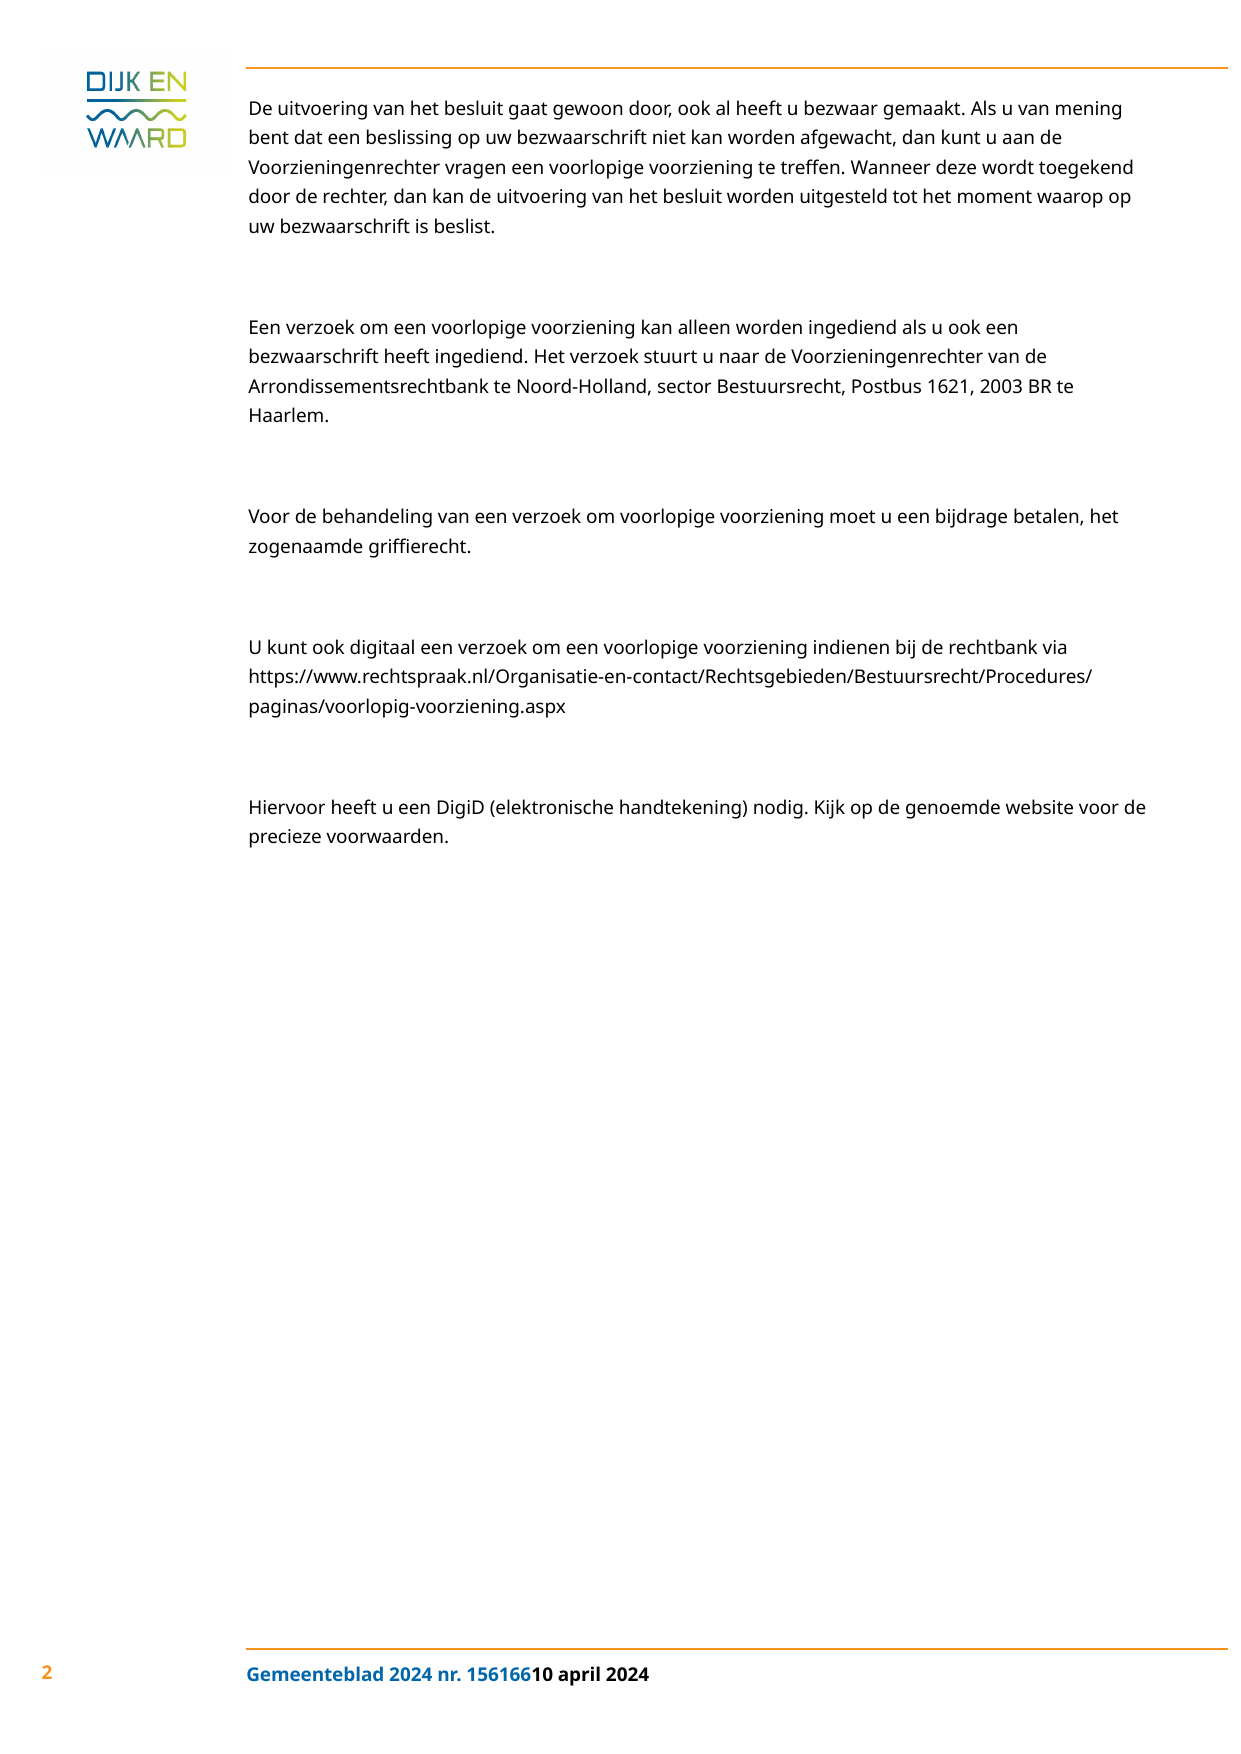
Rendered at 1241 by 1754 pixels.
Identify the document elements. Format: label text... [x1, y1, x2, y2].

text Een verzoek om een voorlopige voorziening kan alleen worden ingediend als u ook een bezwaarschrift heeft ingediend. Het verzoek stuurt u naar de Voorzieningenrechter van de Arrondissementsrechtbank te Noord-Holland, sector Bestuursrecht, Postbus 1621, 2003 BR te Haarlem. [248, 314, 1152, 428]
text De uitvoering van het besluit gaat gewoon door, ook al heeft u bezwaar gemaakt. Als u van mening bent dat een beslissing op uw bezwaarschrift niet kan worden afgewacht, dan kunt u aan de Voorzieningenrechter vragen een voorlopige voorziening te treffen. Wanneer deze wordt toegekend door de rechter, dan kan de uitvoering van het besluit worden uitgesteld tot het moment waarop op uw bezwaarschrift is beslist. [248, 95, 1152, 239]
picture [41, 47, 231, 172]
text Hiervoor heeft u een DigiD (elektronische handtekening) nodig. Kijk op de genoemde website voor de precieze voorwaarden. [248, 794, 1152, 849]
text Voor de behandeling van een verzoek om voorlopige voorziening moet u een bijdrage betalen, het zogenaamde griffierecht. [248, 503, 1152, 559]
text U kunt ook digitaal een verzoek om een voorlopige voorziening indienen bij de rechtbank via https://www.rechtspraak.nl/Organisatie-en-contact/Rechtsgebieden/Bestuursrecht/Procedures/paginas/voorlopig-voorziening.aspx [248, 634, 1152, 719]
